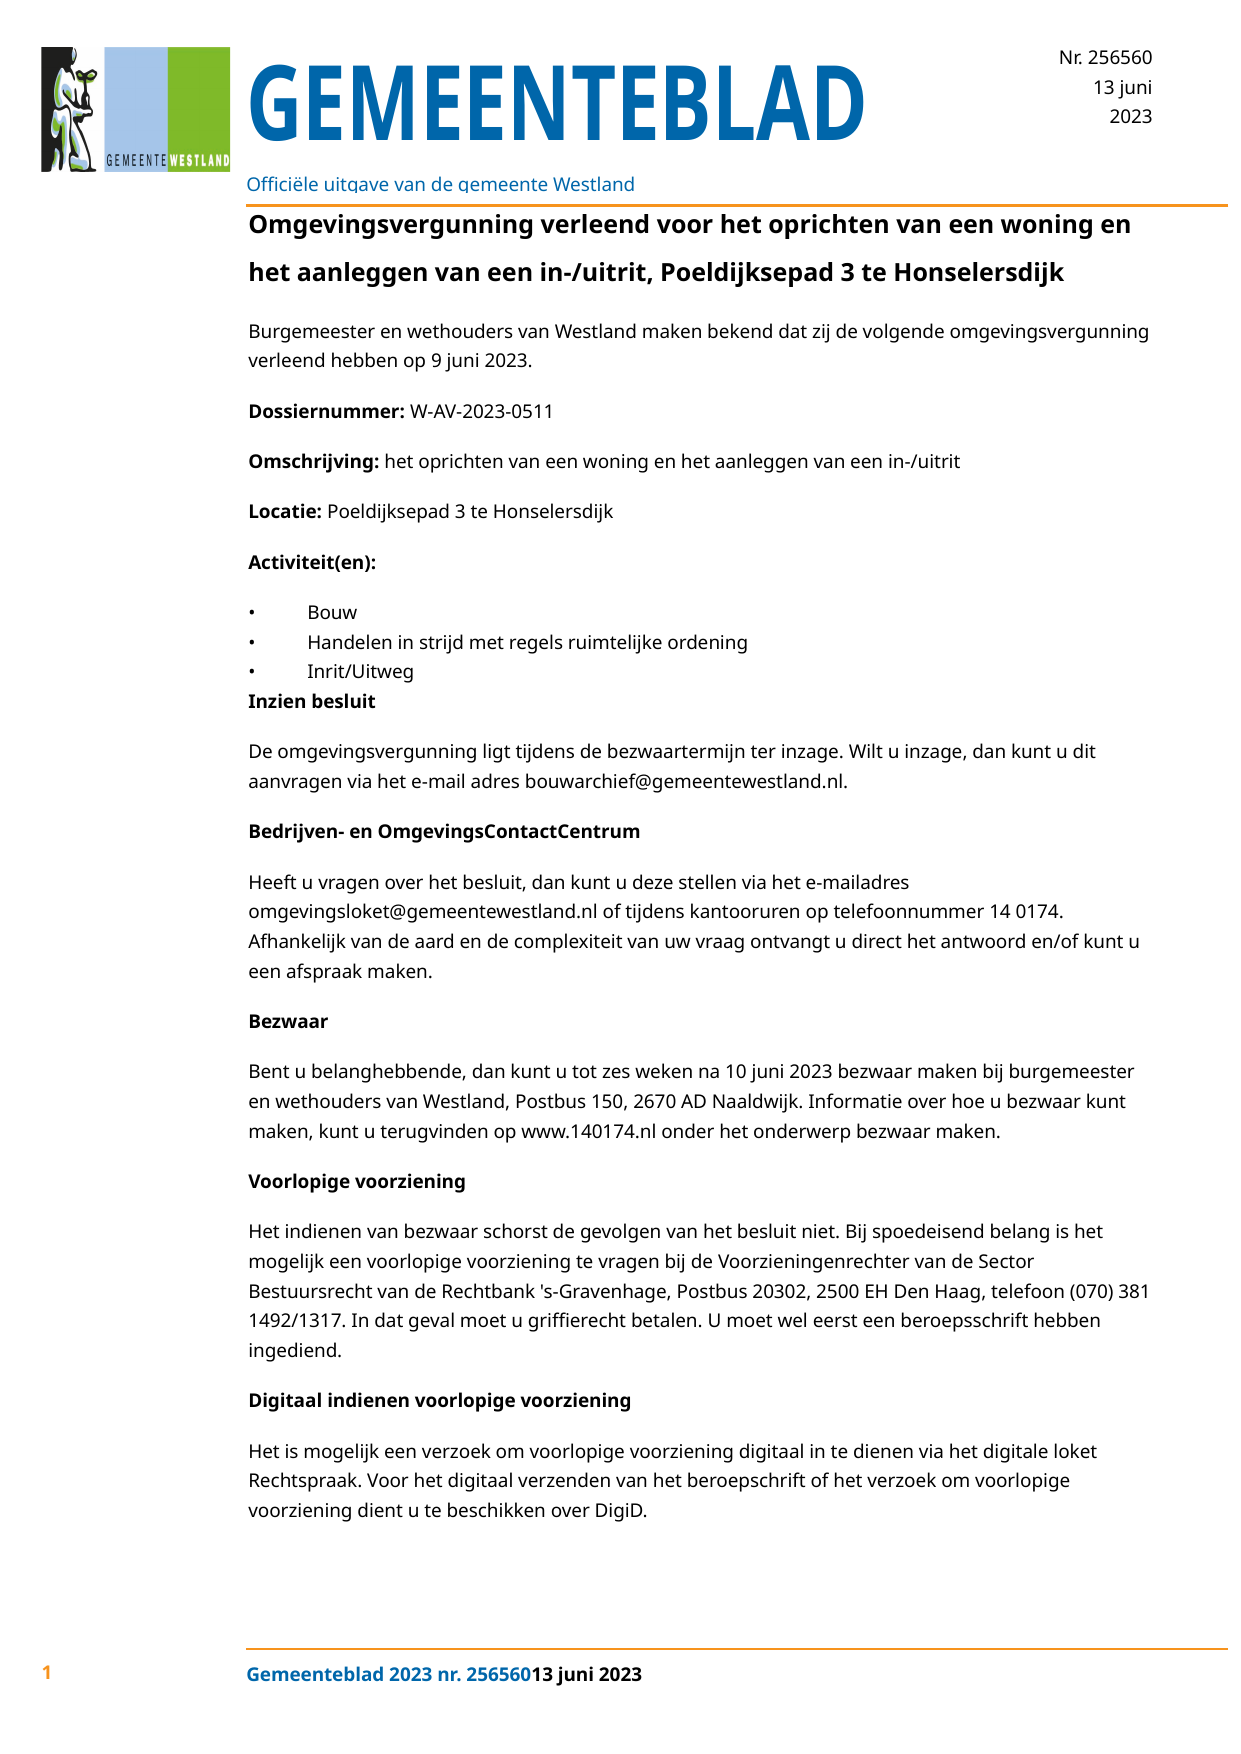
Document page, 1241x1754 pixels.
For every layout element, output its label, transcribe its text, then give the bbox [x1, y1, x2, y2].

text Voorlopige voorziening [248, 1168, 1152, 1194]
text De omgevingsvergunning ligt tijdens de bezwaartermijn ter inzage. Wilt u inzage, dan kunt u dit aanvragen via het e-mail adres bouwarchief@gemeentewestland.nl. [248, 739, 1152, 794]
text Activiteit(en): [248, 549, 1152, 575]
list Handelen in strijd met regels ruimtelijke ordening [248, 629, 1152, 655]
text Bent u belanghebbende, dan kunt u tot zes weken na 10 juni 2023 bezwaar maken bij burgemeester en wethouders van Westland, Postbus 150, 2670 AD Naaldwijk. Informatie over hoe u bezwaar kunt maken, kunt u terugvinden op www.140174.nl onder het onderwerp bezwaar maken. [248, 1059, 1152, 1144]
text Omgevingsvergunning verleend voor het oprichten van een woning en het aanleggen van een in-/uitrit, Poeldijksepad 3 te Honselersdijk [248, 207, 1152, 288]
text Digitaal indienen voorlopige voorziening [248, 1387, 1152, 1413]
text Bezwaar [248, 1008, 1152, 1034]
picture [41, 47, 231, 172]
list Inrit/Uitweg [248, 659, 1152, 684]
text Bedrijven- en OmgevingsContactCentrum [248, 819, 1152, 844]
text Burgemeester en wethouders van Westland maken bekend dat zij de volgende omgevingsvergunning verleend hebben op 9 juni 2023. [248, 318, 1152, 373]
text Het indienen van bezwaar schorst de gevolgen van het besluit niet. Bij spoedeisend belang is het mogelijk een voorlopige voorziening te vragen bij de Voorzieningenrechter van de Sector Bestuursrecht van de Rechtbank 's-Gravenhage, Postbus 20302, 2500 EH Den Haag, telefoon (070) 381 1492/1317. In dat geval moet u griffierecht betalen. U moet wel eerst een beroepsschrift hebben ingediend. [248, 1219, 1152, 1363]
text Inzien besluit [248, 688, 1152, 714]
text Locatie: Poeldijksepad 3 te Honselersdijk [248, 499, 1152, 524]
text Heeft u vragen over het besluit, dan kunt u deze stellen via het e-mailadres omgevingsloket@gemeentewestland.nl of tijdens kantooruren op telefoonnummer 14 0174. Afhankelijk van de aard en de complexiteit van uw vraag ontvangt u direct het antwoord en/of kunt u een afspraak maken. [248, 869, 1152, 984]
list Bouw [248, 599, 1152, 625]
text Het is mogelijk een verzoek om voorlopige voorziening digitaal in te dienen via het digitale loket Rechtspraak. Voor het digitaal verzenden van het beroepschrift of het verzoek om voorlopige voorziening dient u te beschikken over DigiD. [248, 1438, 1152, 1523]
text Dossiernummer: W-AV-2023-0511 [248, 398, 1152, 424]
text Omschrijving: het oprichten van een woning en het aanleggen van een in-/uitrit [248, 448, 1152, 474]
